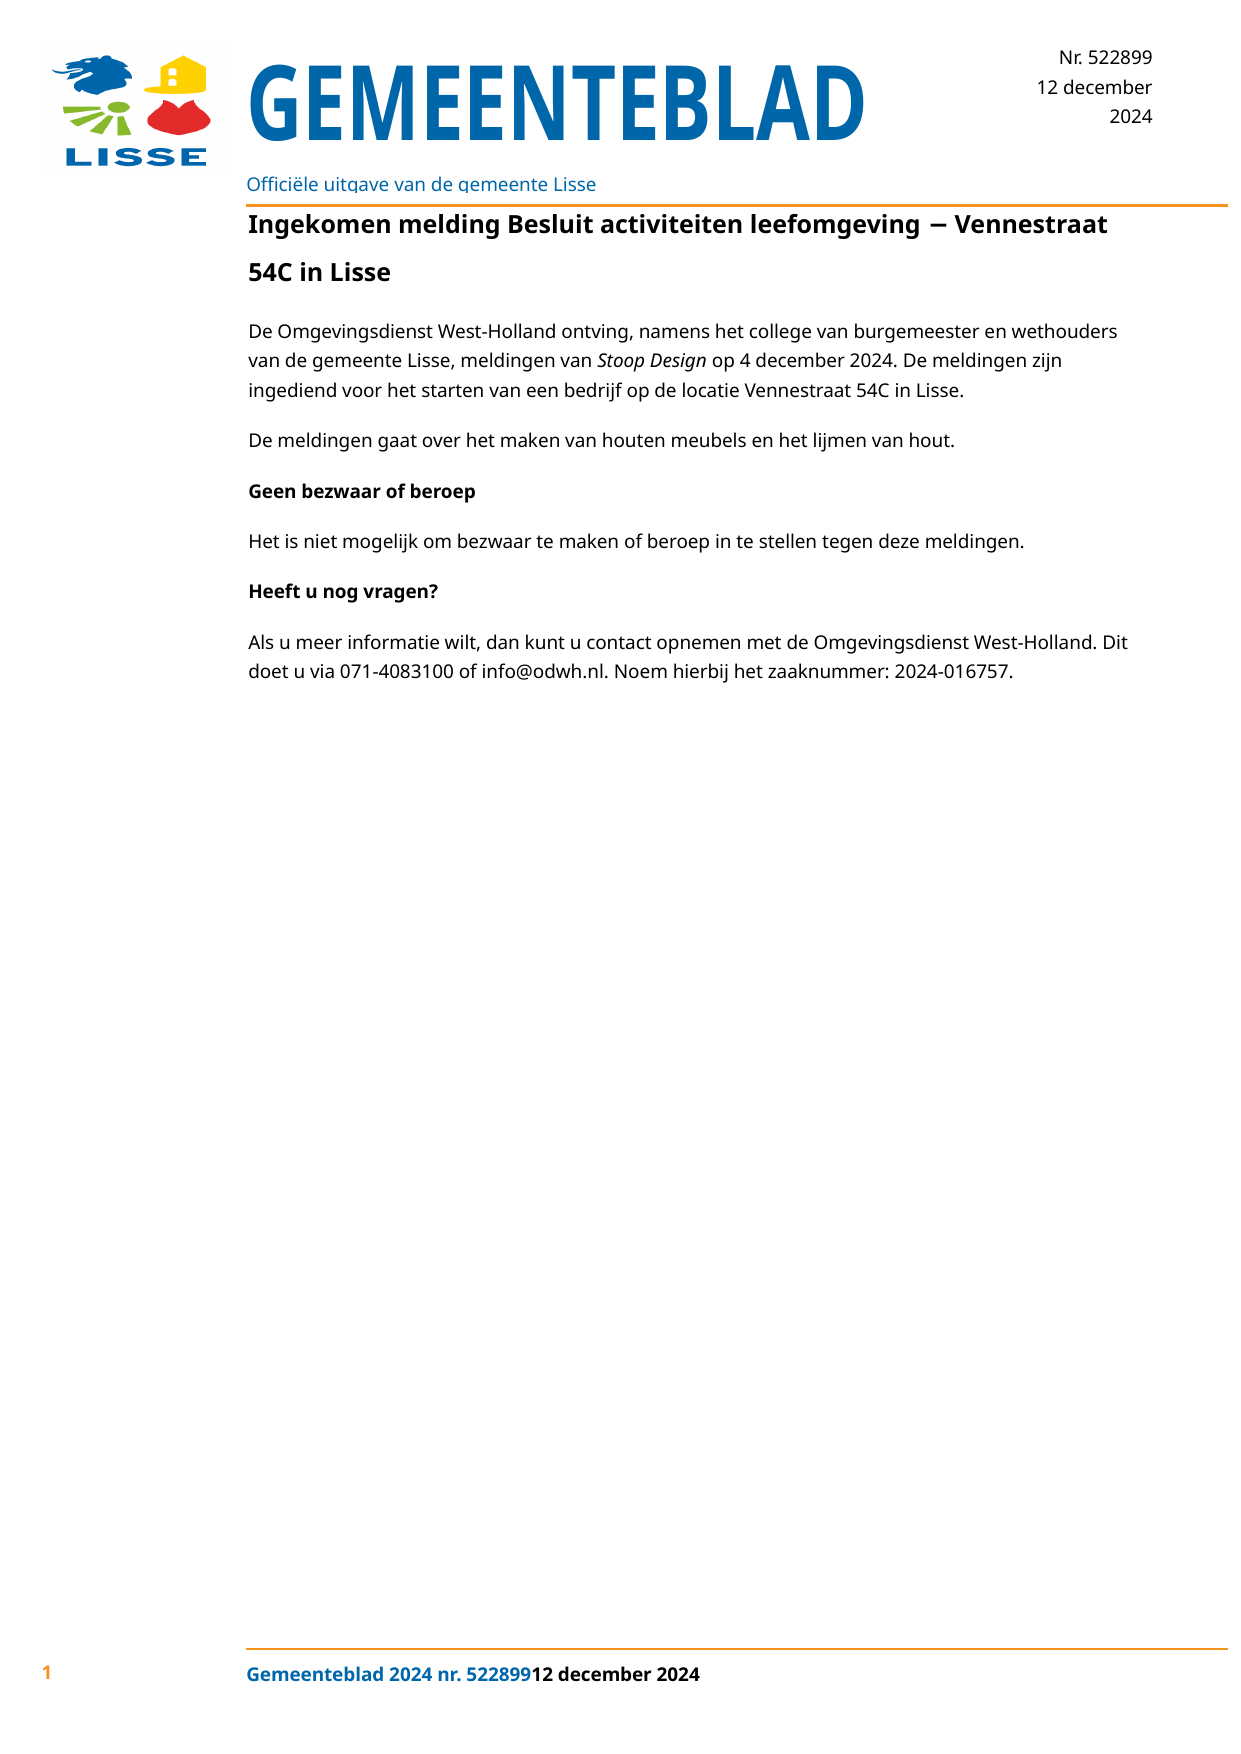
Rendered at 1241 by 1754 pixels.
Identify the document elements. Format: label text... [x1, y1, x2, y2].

text De Omgevingsdienst West-Holland ontving, namens het college van burgemeester en wethouders van de gemeente Lisse, meldingen van Stoop Design op 4 december 2024. De meldingen zijn ingediend voor het starten van een bedrijf op de locatie Vennestraat 54C in Lisse. [248, 318, 1152, 403]
text Geen bezwaar of beroep [248, 478, 1152, 504]
text De meldingen gaat over het maken van houten meubels en het lijmen van hout. [248, 427, 1152, 453]
picture [41, 47, 231, 172]
text Het is niet mogelijk om bezwaar te maken of beroep in te stellen tegen deze meldingen. [248, 528, 1152, 554]
text Als u meer informatie wilt, dan kunt u contact opnemen met de Omgevingsdienst West-Holland. Dit doet u via 071‑4083100 of info@odwh.nl. Noem hierbij het zaaknummer: 2024-016757. [248, 629, 1152, 684]
text Heeft u nog vragen? [248, 579, 1152, 604]
text Ingekomen melding Besluit activiteiten leefomgeving − Vennestraat 54C in Lisse [248, 207, 1152, 288]
